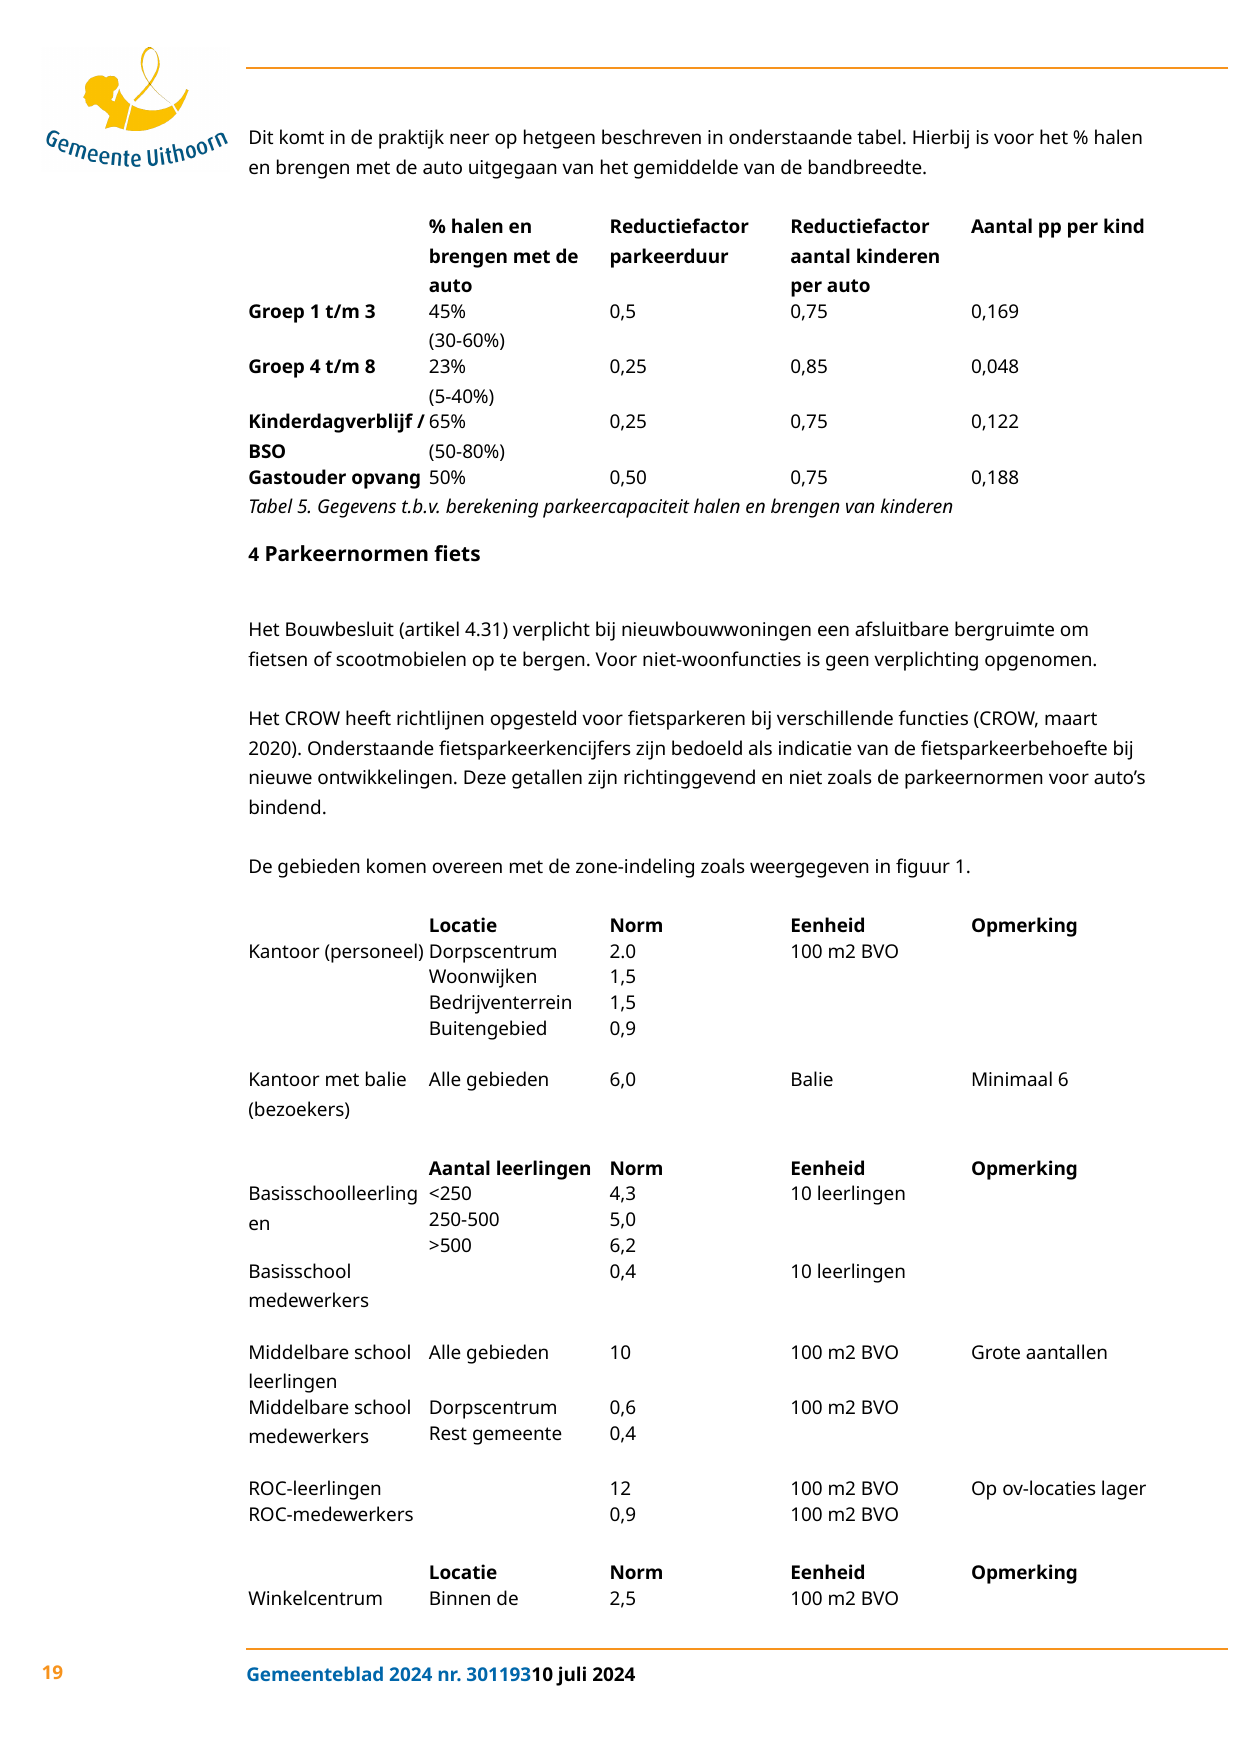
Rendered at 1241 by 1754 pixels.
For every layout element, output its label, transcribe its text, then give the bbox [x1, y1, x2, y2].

table_header Aantal pp per kind [971, 213, 1152, 298]
table_cell Op ov-locaties lager [971, 1475, 1152, 1501]
table_header Norm [609, 1155, 790, 1181]
table_header [248, 1155, 429, 1181]
table_cell Buitengebied [429, 1015, 609, 1041]
table_cell Balie [790, 1067, 971, 1122]
table_header Aantal leerlingen [429, 1155, 609, 1181]
table_cell 12 [609, 1475, 790, 1501]
table_cell Alle gebieden [429, 1067, 609, 1122]
table_header Locatie [429, 1560, 609, 1585]
table_cell [609, 1450, 790, 1475]
table_cell Basisschoolleerlingen [248, 1181, 429, 1258]
table_cell <250 [429, 1181, 609, 1206]
table_cell [790, 1450, 971, 1475]
table_cell 2.0 [609, 938, 790, 964]
table_cell [609, 1313, 790, 1339]
table_cell 100 m2 BVO [790, 938, 971, 1041]
table_cell Grote aantallen [971, 1339, 1152, 1394]
table_cell 0,122 [971, 409, 1152, 464]
table_cell 23% (5-40%) [429, 354, 609, 409]
text Het CROW heeft richtlijnen opgesteld voor fietsparkeren bij verschillende functies (CROW, maart 2020). Onderstaande fietsparkeerkencijfers zijn bedoeld als indicatie van de fietsparkeerbehoefte bij nieuwe ontwikkelingen. Deze getallen zijn richtinggevend en niet zoals de parkeernormen voor auto’s bindend. [248, 705, 1152, 819]
table_cell 6,0 [609, 1067, 790, 1122]
table_cell [248, 1450, 429, 1475]
table_cell 10 leerlingen [790, 1181, 971, 1258]
table_cell [429, 1041, 609, 1067]
table_cell >500 [429, 1232, 609, 1258]
table_cell [790, 1313, 971, 1339]
table_cell 50% [429, 464, 609, 490]
table_cell [971, 1313, 1152, 1339]
table_cell Minimaal 6 [971, 1067, 1152, 1122]
table_cell Binnen de [429, 1585, 609, 1611]
table_cell Dorpscentrum [429, 1394, 609, 1420]
table_cell Alle gebieden [429, 1339, 609, 1394]
table_cell Groep 1 t/m 3 [248, 298, 429, 353]
table_cell 0,4 [609, 1258, 790, 1313]
text Dit komt in de praktijk neer op hetgeen beschreven in onderstaande tabel. Hierbij is voor het % halen en brengen met de auto uitgegaan van het gemiddelde van de bandbreedte. [248, 124, 1152, 180]
picture [41, 47, 231, 172]
table_cell [248, 1313, 429, 1339]
table_cell 65% (50-80%) [429, 409, 609, 464]
text Tabel 5. Gegevens t.b.v. berekening parkeercapaciteit halen en brengen van kinderen [248, 493, 1152, 519]
table_cell 100 m2 BVO [790, 1394, 971, 1449]
table_cell Winkelcentrum [248, 1585, 429, 1611]
table_cell 0,75 [790, 409, 971, 464]
table_cell 45% (30-60%) [429, 298, 609, 353]
table_cell [790, 1041, 971, 1067]
table_cell [971, 1041, 1152, 1067]
table_header Eenheid [790, 1155, 971, 1181]
table_cell 10 [609, 1339, 790, 1394]
table_cell Bedrijventerrein [429, 990, 609, 1015]
table_cell 10 leerlingen [790, 1258, 971, 1313]
table_cell [609, 1041, 790, 1067]
table_cell Kantoor (personeel) [248, 938, 429, 1041]
table_header Opmerking [971, 912, 1152, 938]
table_header Reductiefactor parkeerduur [609, 213, 790, 298]
table_cell [971, 938, 1152, 1041]
table_cell Kantoor met balie (bezoekers) [248, 1067, 429, 1122]
table_cell [971, 1501, 1152, 1527]
table_header Norm [609, 912, 790, 938]
table_cell 100 m2 BVO [790, 1585, 971, 1611]
table_cell 0,85 [790, 354, 971, 409]
table_cell [429, 1450, 609, 1475]
table_cell Rest gemeente [429, 1420, 609, 1449]
table_cell 0,75 [790, 298, 971, 353]
table_cell 6,2 [609, 1232, 790, 1258]
table_cell [429, 1475, 609, 1501]
table_header Opmerking [971, 1560, 1152, 1585]
table_cell [971, 1585, 1152, 1611]
table_cell [248, 1041, 429, 1067]
text De gebieden komen overeen met de zone-indeling zoals weergegeven in figuur 1. [248, 853, 1152, 879]
table_cell [971, 1450, 1152, 1475]
table_cell Basisschool medewerkers [248, 1258, 429, 1313]
table_header Locatie [429, 912, 609, 938]
table_cell Groep 4 t/m 8 [248, 354, 429, 409]
table_cell 0,75 [790, 464, 971, 490]
table_header Eenheid [790, 1560, 971, 1585]
text 4 Parkeernormen fiets [248, 539, 1152, 567]
table_header Opmerking [971, 1155, 1152, 1181]
table_cell 0,25 [609, 354, 790, 409]
table_header [248, 213, 429, 298]
table_cell 0,6 [609, 1394, 790, 1420]
table_header Reductiefactor aantal kinderen per auto [790, 213, 971, 298]
table_cell Middelbare school leerlingen [248, 1339, 429, 1394]
table_cell [971, 1181, 1152, 1258]
table_cell 0,048 [971, 354, 1152, 409]
table_cell 100 m2 BVO [790, 1501, 971, 1527]
table_header Norm [609, 1560, 790, 1585]
table_cell 250-500 [429, 1206, 609, 1232]
table_cell 5,0 [609, 1206, 790, 1232]
table_cell 100 m2 BVO [790, 1339, 971, 1394]
table_cell 4,3 [609, 1181, 790, 1206]
table_cell Dorpscentrum [429, 938, 609, 964]
table_cell [429, 1313, 609, 1339]
table_cell [971, 1394, 1152, 1449]
table_header [248, 1560, 429, 1585]
table_cell [971, 1258, 1152, 1313]
table_cell 0,9 [609, 1015, 790, 1041]
table_cell 0,5 [609, 298, 790, 353]
table_cell ROC-medewerkers [248, 1501, 429, 1527]
table_cell Gastouder opvang [248, 464, 429, 490]
table_cell 0,50 [609, 464, 790, 490]
table_cell 100 m2 BVO [790, 1475, 971, 1501]
table_header Eenheid [790, 912, 971, 938]
table_cell Woonwijken [429, 964, 609, 989]
table_cell 0,4 [609, 1420, 790, 1449]
table_cell 0,169 [971, 298, 1152, 353]
table_cell [429, 1501, 609, 1527]
table_cell Middelbare school medewerkers [248, 1394, 429, 1449]
table_cell 1,5 [609, 990, 790, 1015]
table_header % halen en brengen met de auto [429, 213, 609, 298]
table_cell Kinderdagverblijf / BSO [248, 409, 429, 464]
table_header [248, 912, 429, 938]
table_cell [429, 1258, 609, 1313]
table_cell 0,9 [609, 1501, 790, 1527]
table_cell 0,188 [971, 464, 1152, 490]
table_cell 0,25 [609, 409, 790, 464]
table_cell ROC-leerlingen [248, 1475, 429, 1501]
text Het Bouwbesluit (artikel 4.31) verplicht bij nieuwbouwwoningen een afsluitbare bergruimte om fietsen of scootmobielen op te bergen. Voor niet-woonfuncties is geen verplichting opgenomen. [248, 616, 1152, 672]
table_cell 2,5 [609, 1585, 790, 1611]
table_cell 1,5 [609, 964, 790, 989]
